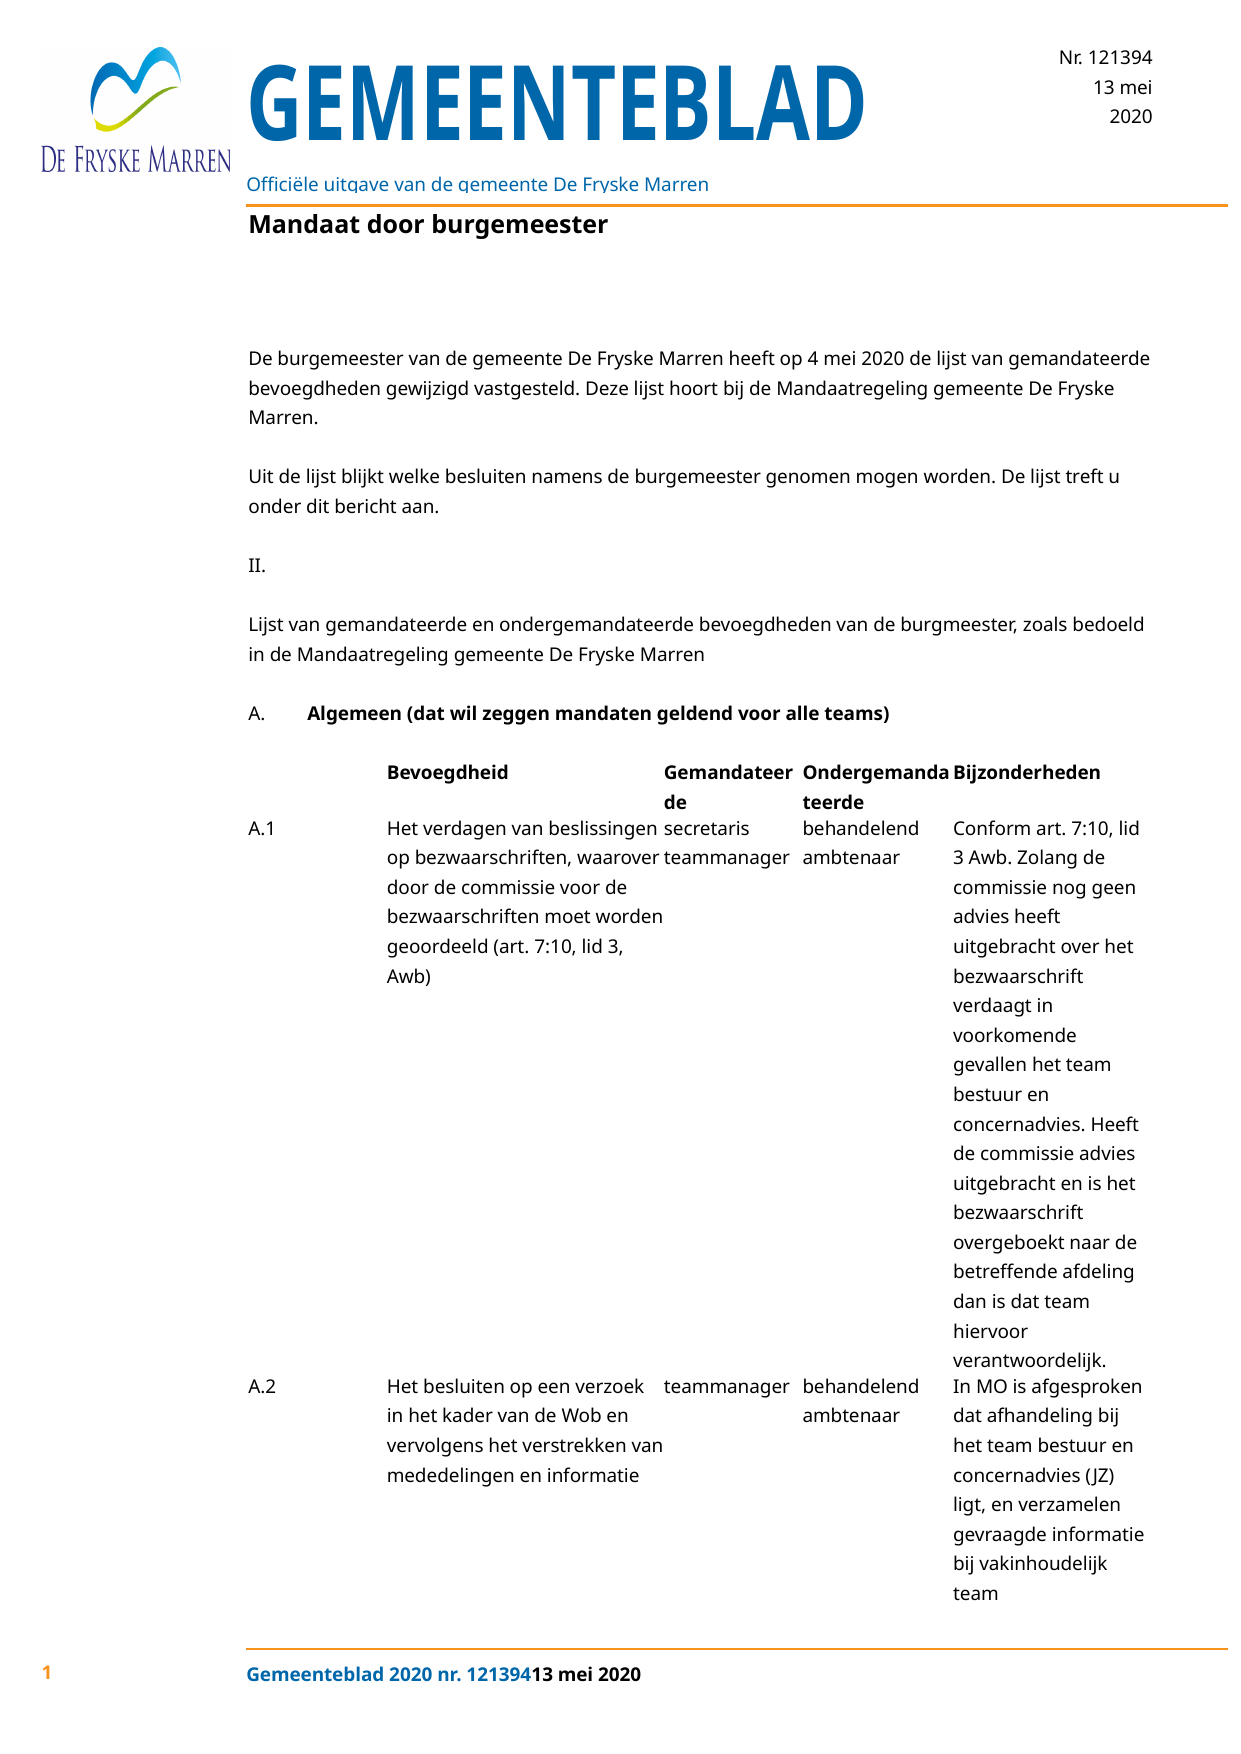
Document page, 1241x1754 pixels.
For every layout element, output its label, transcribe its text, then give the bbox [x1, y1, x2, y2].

table_header Bevoegdheid [387, 760, 664, 815]
table_cell Het verdagen van beslissingen op bezwaarschriften, waarover door de commissie voor de bezwaarschriften moet worden geoordeeld (art. 7:10, lid 3, Awb) [387, 815, 664, 1373]
table_cell teammanager [664, 1373, 802, 1606]
table_cell Conform art. 7:10, lid 3 Awb. Zolang de commissie nog geen advies heeft uitgebracht over het bezwaarschrift verdaagt in voorkomende gevallen het team bestuur en concernadvies. Heeft de commissie advies uitgebracht en is het bezwaarschrift overgeboekt naar de betreffende afdeling dan is dat team hiervoor verantwoordelijk. [953, 815, 1152, 1373]
picture [41, 47, 231, 172]
table_cell A.1 [248, 815, 387, 1373]
text Uit de lijst blijkt welke besluiten namens de burgemeester genomen mogen worden. De lijst treft u onder dit bericht aan. [248, 464, 1152, 519]
table_header [248, 760, 387, 815]
table_cell Het besluiten op een verzoek in het kader van de Wob en vervolgens het verstrekken van mededelingen en informatie [387, 1373, 664, 1606]
text II. [248, 552, 1152, 578]
table_cell behandelend ambtenaar [802, 1373, 953, 1606]
table_cell A.2 [248, 1373, 387, 1606]
text Lijst van gemandateerde en ondergemandateerde bevoegdheden van de burgmeester, zoals bedoeld in de Mandaatregeling gemeente De Fryske Marren [248, 612, 1152, 667]
table_cell behandelend ambtenaar [802, 815, 953, 1373]
table_header Bijzonderheden [953, 760, 1152, 815]
table_cell In MO is afgesproken dat afhandeling bij het team bestuur en concernadvies (JZ) ligt, en verzamelen gevraagde informatie bij vakinhoudelijk team [953, 1373, 1152, 1606]
table_cell secretaris teammanager [664, 815, 802, 1373]
text Mandaat door burgemeester [248, 207, 1152, 241]
list Algemeen (dat wil zeggen mandaten geldend voor alle teams) [248, 700, 1152, 726]
table_header Gemandateerde [664, 760, 802, 815]
table_header Ondergemandateerde [802, 760, 953, 815]
text De burgemeester van de gemeente De Fryske Marren heeft op 4 mei 2020 de lijst van gemandateerde bevoegdheden gewijzigd vastgesteld. Deze lijst hoort bij de Mandaatregeling gemeente De Fryske Marren. [248, 345, 1152, 430]
